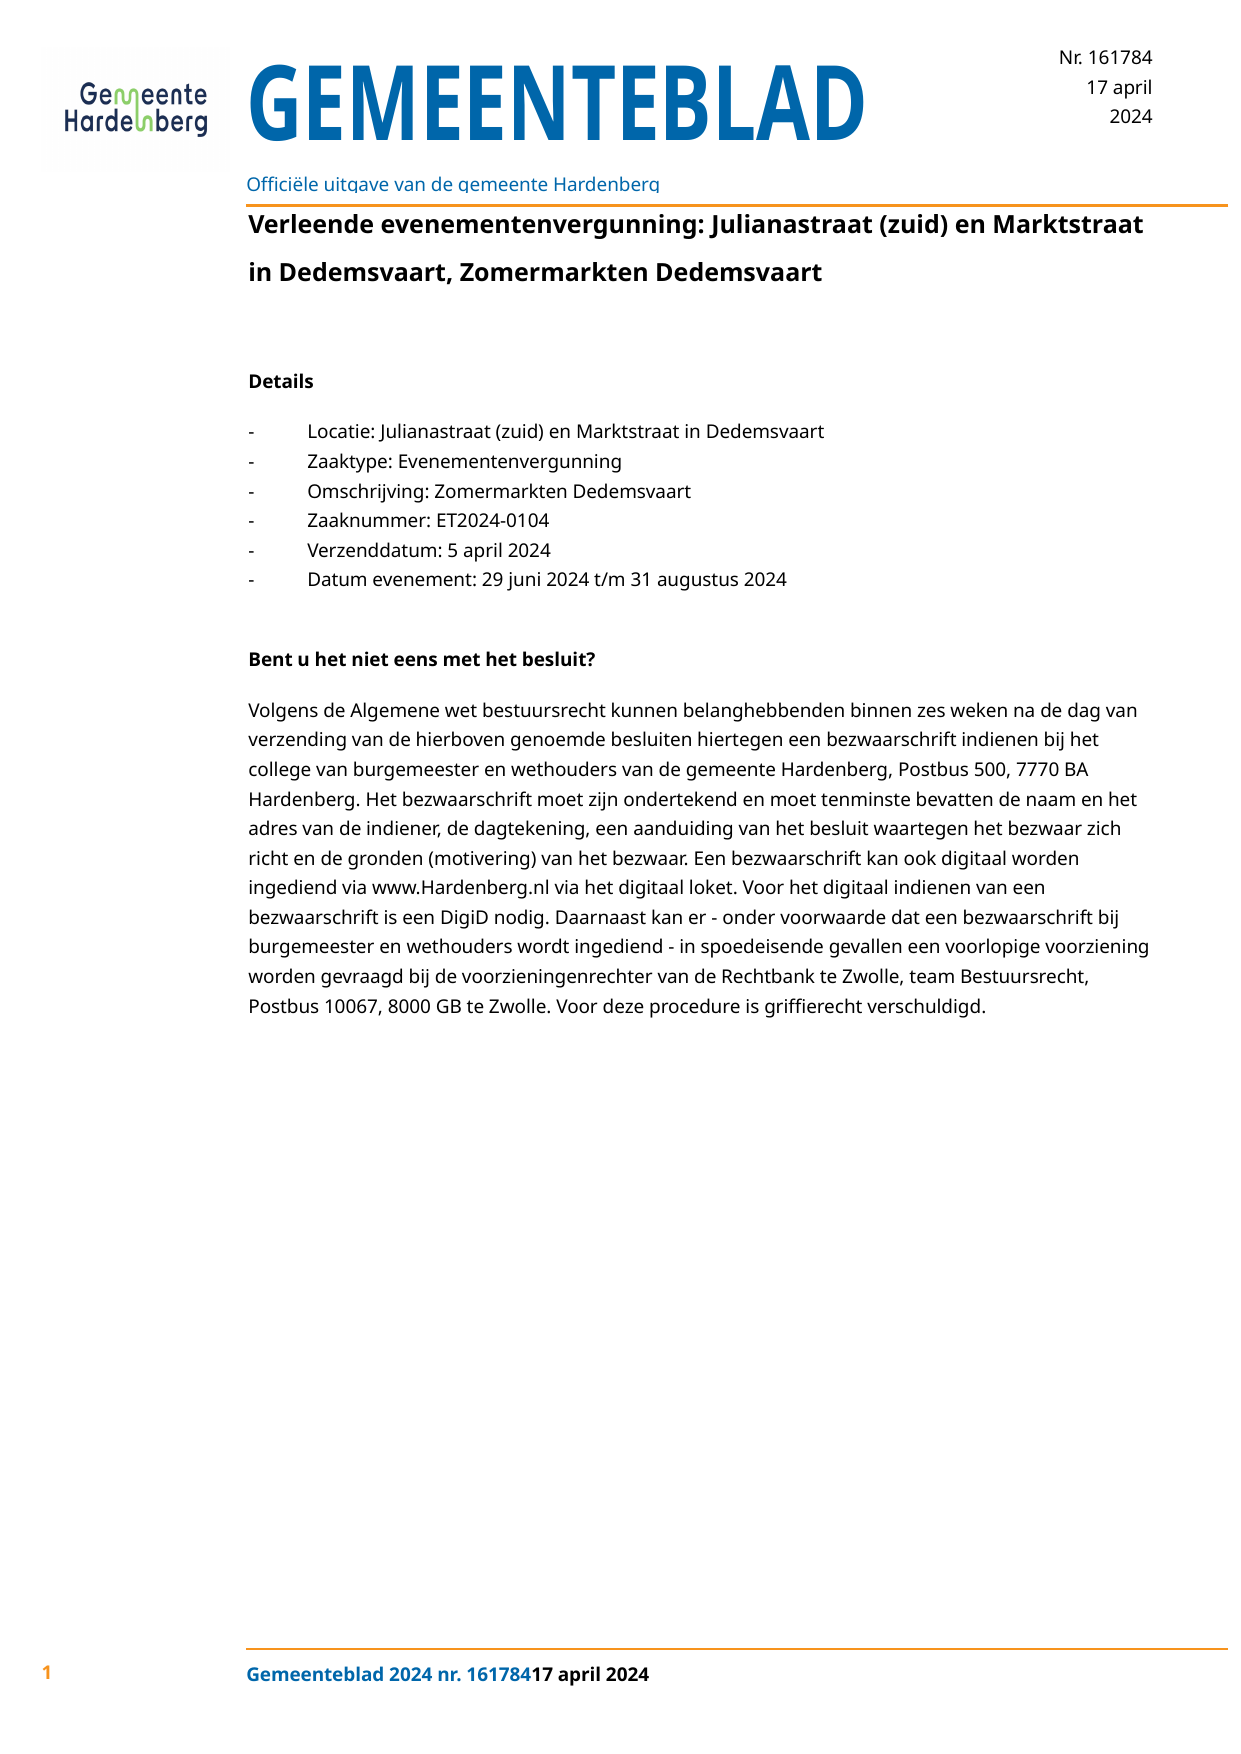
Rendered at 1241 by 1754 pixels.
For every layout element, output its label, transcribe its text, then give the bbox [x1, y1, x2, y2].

list Zaaknummer: ET2024-0104 [248, 507, 1152, 533]
picture [41, 47, 231, 172]
list Omschrijving: Zomermarkten Dedemsvaart [248, 478, 1152, 504]
list Locatie: Julianastraat (zuid) en Marktstraat in Dedemsvaart [248, 419, 1152, 444]
text Volgens de Algemene wet bestuursrecht kunnen belanghebbenden binnen zes weken na de dag van verzending van de hierboven genoemde besluiten hiertegen een bezwaarschrift indienen bij het college van burgemeester en wethouders van de gemeente Hardenberg, Postbus 500, 7770 BA Hardenberg. Het bezwaarschrift moet zijn ondertekend en moet tenminste bevatten de naam en het adres van de indiener, de dagtekening, een aanduiding van het besluit waartegen het bezwaar zich richt en de gronden (motivering) van het bezwaar. Een bezwaarschrift kan ook digitaal worden ingediend via www.Hardenberg.nl via het digitaal loket. Voor het digitaal indienen van een bezwaarschrift is een DigiD nodig. Daarnaast kan er - onder voorwaarde dat een bezwaarschrift bij burgemeester en wethouders wordt ingediend - in spoedeisende gevallen een voorlopige voorziening worden gevraagd bij de voorzieningenrechter van de Rechtbank te Zwolle, team Bestuursrecht, Postbus 10067, 8000 GB te Zwolle. Voor deze procedure is griffierecht verschuldigd. [248, 697, 1152, 1019]
text Details [248, 368, 1152, 394]
text Verleende evenementenvergunning: Julianastraat (zuid) en Marktstraat in Dedemsvaart, Zomermarkten Dedemsvaart [248, 207, 1152, 288]
text Bent u het niet eens met het besluit? [248, 647, 1152, 672]
list Zaaktype: Evenementenvergunning [248, 448, 1152, 474]
list Datum evenement: 29 juni 2024 t/m 31 augustus 2024 [248, 567, 1152, 592]
list Verzenddatum: 5 april 2024 [248, 537, 1152, 563]
